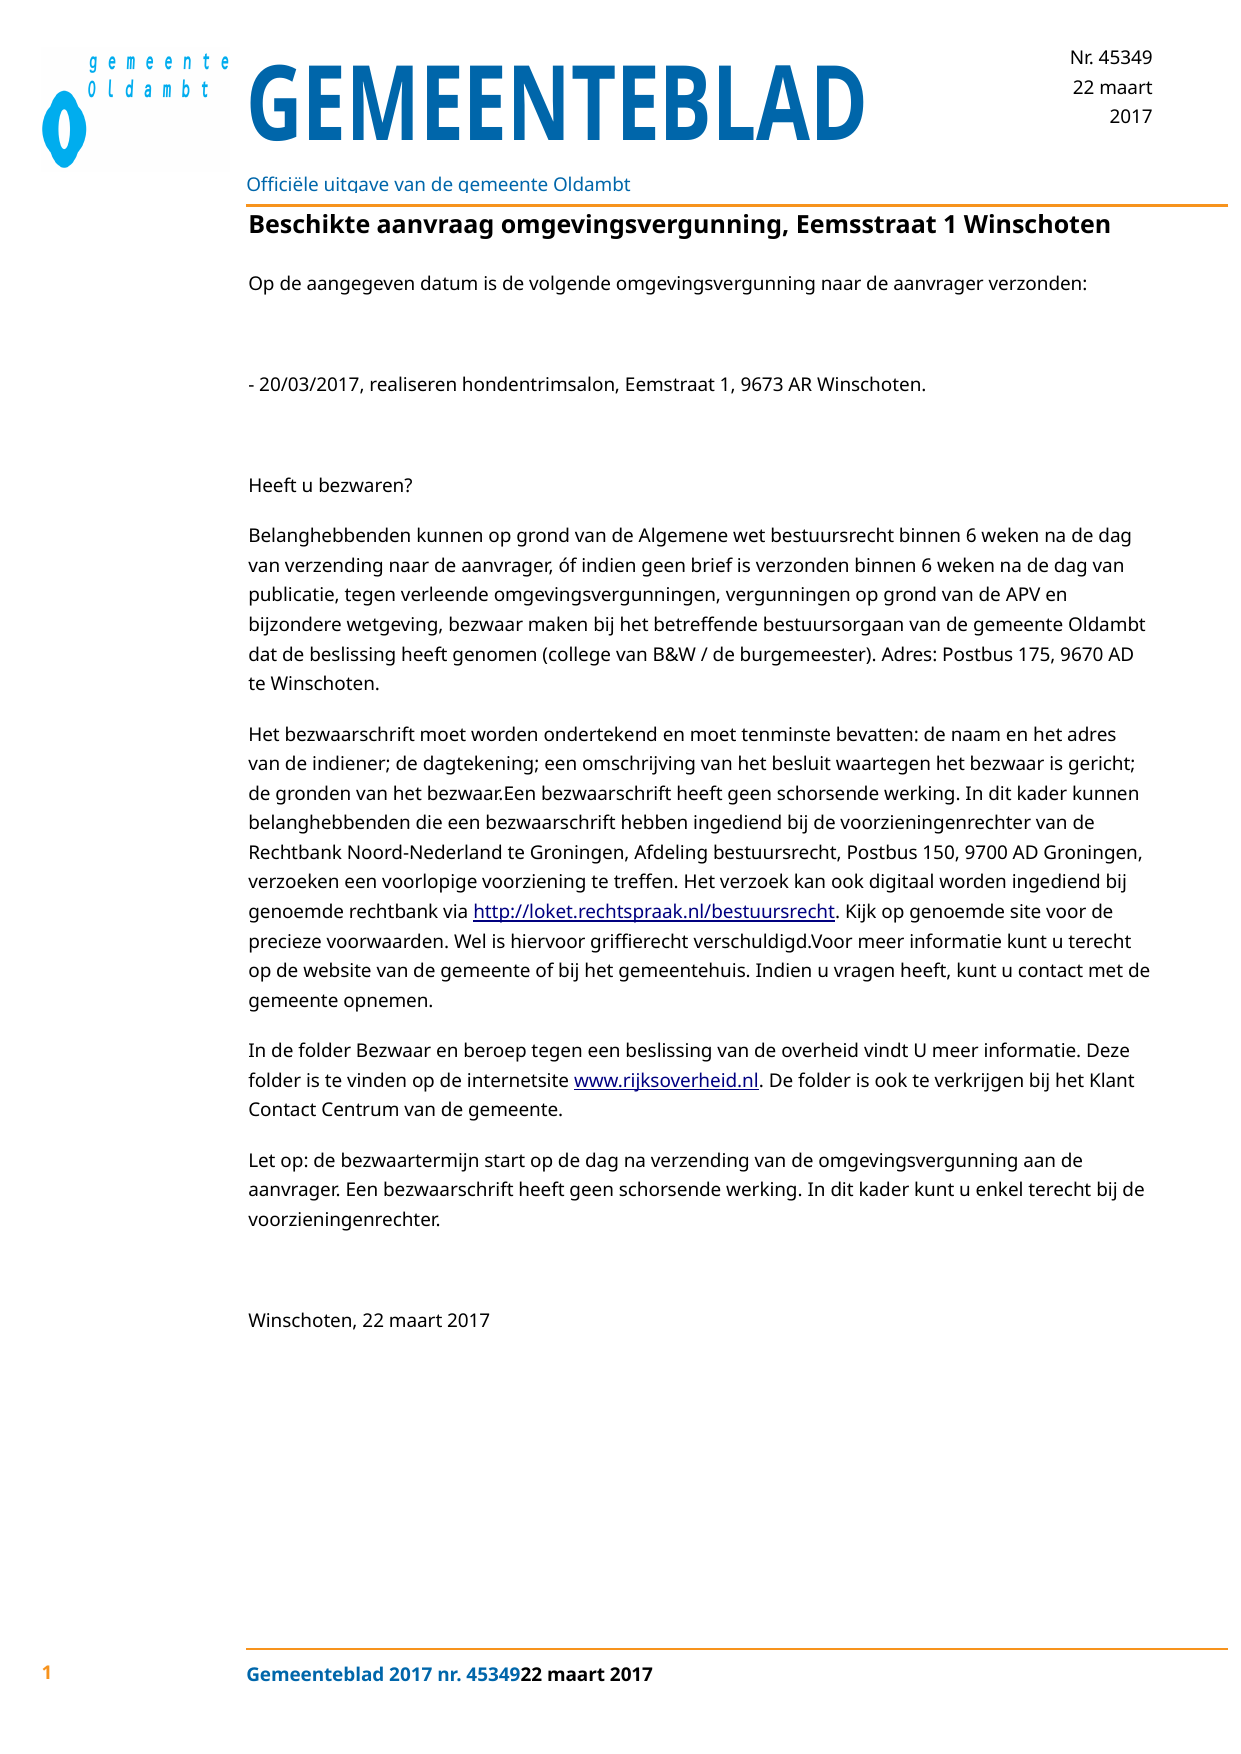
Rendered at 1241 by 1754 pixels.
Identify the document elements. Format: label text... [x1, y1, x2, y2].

text Op de aangegeven datum is de volgende omgevingsvergunning naar de aanvrager verzonden: [248, 270, 1152, 296]
text - 20/03/2017, realiseren hondentrimsalon, Eemstraat 1, 9673 AR Winschoten. [248, 371, 1152, 397]
text Winschoten, 22 maart 2017 [248, 1307, 1152, 1333]
text Belanghebbenden kunnen op grond van de Algemene wet bestuursrecht binnen 6 weken na de dag van verzending naar de aanvrager, óf indien geen brief is verzonden binnen 6 weken na de dag van publicatie, tegen verleende omgevingsvergunningen, vergunningen op grond van de APV en bijzondere wetgeving, bezwaar maken bij het betreffende bestuursorgaan van de gemeente Oldambt dat de beslissing heeft genomen (college van B&W / de burgemeester). Adres: Postbus 175, 9670 AD te Winschoten. [248, 522, 1152, 696]
text In de folder Bezwaar en beroep tegen een beslissing van de overheid vindt U meer informatie. Deze folder is te vinden op de internetsite www.rijksoverheid.nl. De folder is ook te verkrijgen bij het Klant Contact Centrum van de gemeente. [248, 1037, 1152, 1122]
text Het bezwaarschrift moet worden ondertekend en moet tenminste bevatten: de naam en het adres van de indiener; de dagtekening; een omschrijving van het besluit waartegen het bezwaar is gericht; de gronden van het bezwaar.Een bezwaarschrift heeft geen schorsende werking. In dit kader kunnen belanghebbenden die een bezwaarschrift hebben ingediend bij de voorzieningenrechter van de Rechtbank Noord-Nederland te Groningen, Afdeling bestuursrecht, Postbus 150, 9700 AD Groningen, verzoeken een voorlopige voorziening te treffen. Het verzoek kan ook digitaal worden ingediend bij genoemde rechtbank via http://loket.rechtspraak.nl/bestuursrecht. Kijk op genoemde site voor de precieze voorwaarden. Wel is hiervoor griffierecht verschuldigd.Voor meer informatie kunt u terecht op de website van de gemeente of bij het gemeentehuis. Indien u vragen heeft, kunt u contact met de gemeente opnemen. [248, 721, 1152, 1013]
text Let op: de bezwaartermijn start op de dag na verzending van de omgevingsvergunning aan de aanvrager. Een bezwaarschrift heeft geen schorsende werking. In dit kader kunt u enkel terecht bij de voorzieningenrechter. [248, 1147, 1152, 1232]
text Beschikte aanvraag omgevingsvergunning, Eemsstraat 1 Winschoten [248, 207, 1152, 241]
text Heeft u bezwaren? [248, 472, 1152, 498]
picture [41, 47, 231, 172]
